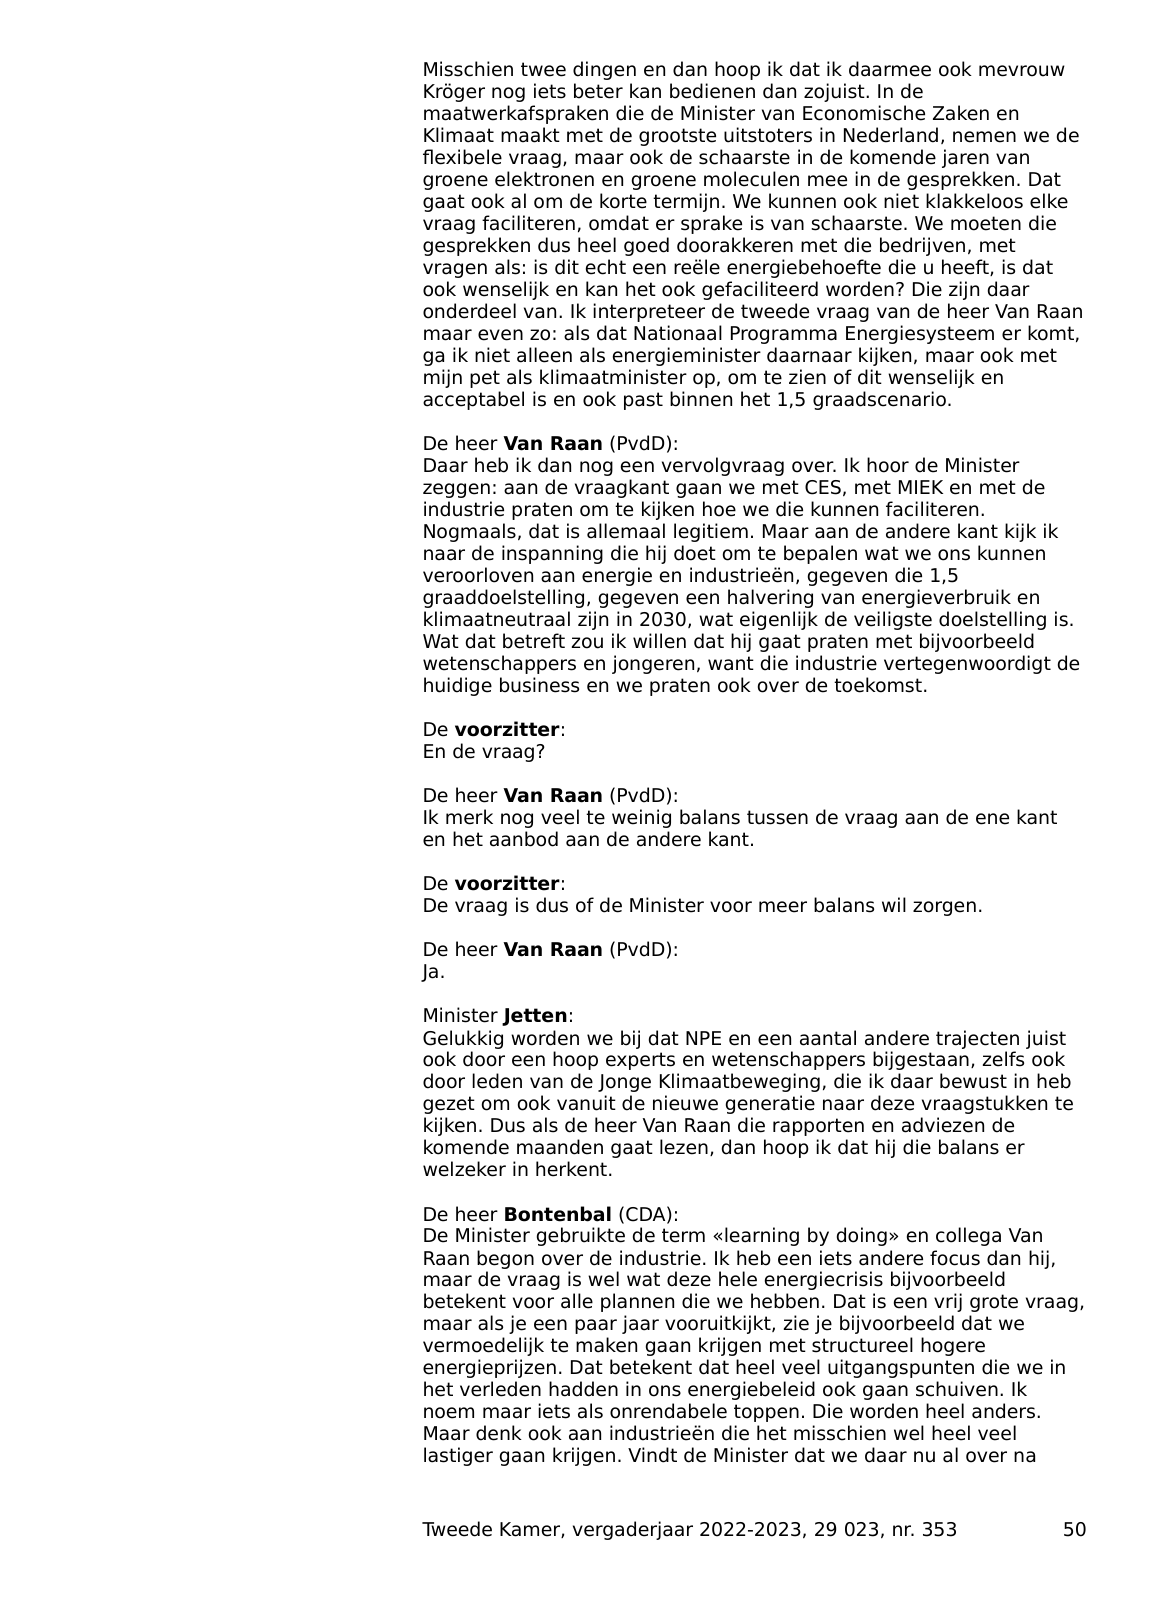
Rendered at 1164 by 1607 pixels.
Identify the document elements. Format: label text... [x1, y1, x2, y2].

text Minister Jetten: [422, 1005, 1087, 1027]
text Misschien twee dingen en dan hoop ik dat ik daarmee ook mevrouw Kröger nog iets beter kan bedienen dan zojuist. In de maatwerkafspraken die de Minister van Economische Zaken en Klimaat maakt met de grootste uitstoters in Nederland, nemen we de flexibele vraag, maar ook de schaarste in de komende jaren van groene elektronen en groene moleculen mee in de gesprekken. Dat gaat ook al om de korte termijn. We kunnen ook niet klakkeloos elke vraag faciliteren, omdat er sprake is van schaarste. We moeten die gesprekken dus heel goed doorakkeren met die bedrijven, met vragen als: is dit echt een reële energiebehoefte die u heeft, is dat ook wenselijk en kan het ook gefaciliteerd worden? Die zijn daar onderdeel van. Ik interpreteer de tweede vraag van de heer Van Raan maar even zo: als dat Nationaal Programma Energiesysteem er komt, ga ik niet alleen als energieminister daarnaar kijken, maar ook met mijn pet als klimaatminister op, om te zien of dit wenselijk en acceptabel is en ook past binnen het 1,5 graadscenario. [422, 59, 1087, 411]
text De voorzitter: [422, 719, 1087, 741]
text De vraag is dus of de Minister voor meer balans wil zorgen. [422, 895, 1087, 917]
text De voorzitter: [422, 873, 1087, 895]
text En de vraag? [422, 741, 1087, 763]
text Ja. [422, 961, 1087, 983]
text De Minister gebruikte de term «learning by doing» en collega Van Raan begon over de industrie. Ik heb een iets andere focus dan hij, maar de vraag is wel wat deze hele energiecrisis bijvoorbeeld betekent voor alle plannen die we hebben. Dat is een vrij grote vraag, maar als je een paar jaar vooruitkijkt, zie je bijvoorbeeld dat we vermoedelijk te maken gaan krijgen met structureel hogere energieprijzen. Dat betekent dat heel veel uitgangspunten die we in het verleden hadden in ons energiebeleid ook gaan schuiven. Ik noem maar iets als onrendabele toppen. Die worden heel anders. Maar denk ook aan industrieën die het misschien wel heel veel lastiger gaan krijgen. Vindt de Minister dat we daar nu al over na [422, 1225, 1087, 1467]
text De heer Van Raan (PvdD): [422, 433, 1087, 455]
text De heer Van Raan (PvdD): [422, 939, 1087, 961]
text Daar heb ik dan nog een vervolgvraag over. Ik hoor de Minister zeggen: aan de vraagkant gaan we met CES, met MIEK en met de industrie praten om te kijken hoe we die kunnen faciliteren. Nogmaals, dat is allemaal legitiem. Maar aan de andere kant kijk ik naar de inspanning die hij doet om te bepalen wat we ons kunnen veroorloven aan energie en industrieën, gegeven die 1,5 graaddoelstelling, gegeven een halvering van energieverbruik en klimaatneutraal zijn in 2030, wat eigenlijk de veiligste doelstelling is. Wat dat betreft zou ik willen dat hij gaat praten met bijvoorbeeld wetenschappers en jongeren, want die industrie vertegenwoordigt de huidige business en we praten ook over de toekomst. [422, 455, 1087, 697]
text Ik merk nog veel te weinig balans tussen de vraag aan de ene kant en het aanbod aan de andere kant. [422, 807, 1087, 851]
text Gelukkig worden we bij dat NPE en een aantal andere trajecten juist ook door een hoop experts en wetenschappers bijgestaan, zelfs ook door leden van de Jonge Klimaatbeweging, die ik daar bewust in heb gezet om ook vanuit de nieuwe generatie naar deze vraagstukken te kijken. Dus als de heer Van Raan die rapporten en adviezen de komende maanden gaat lezen, dan hoop ik dat hij die balans er welzeker in herkent. [422, 1027, 1087, 1181]
text De heer Bontenbal (CDA): [422, 1203, 1087, 1225]
text De heer Van Raan (PvdD): [422, 785, 1087, 807]
